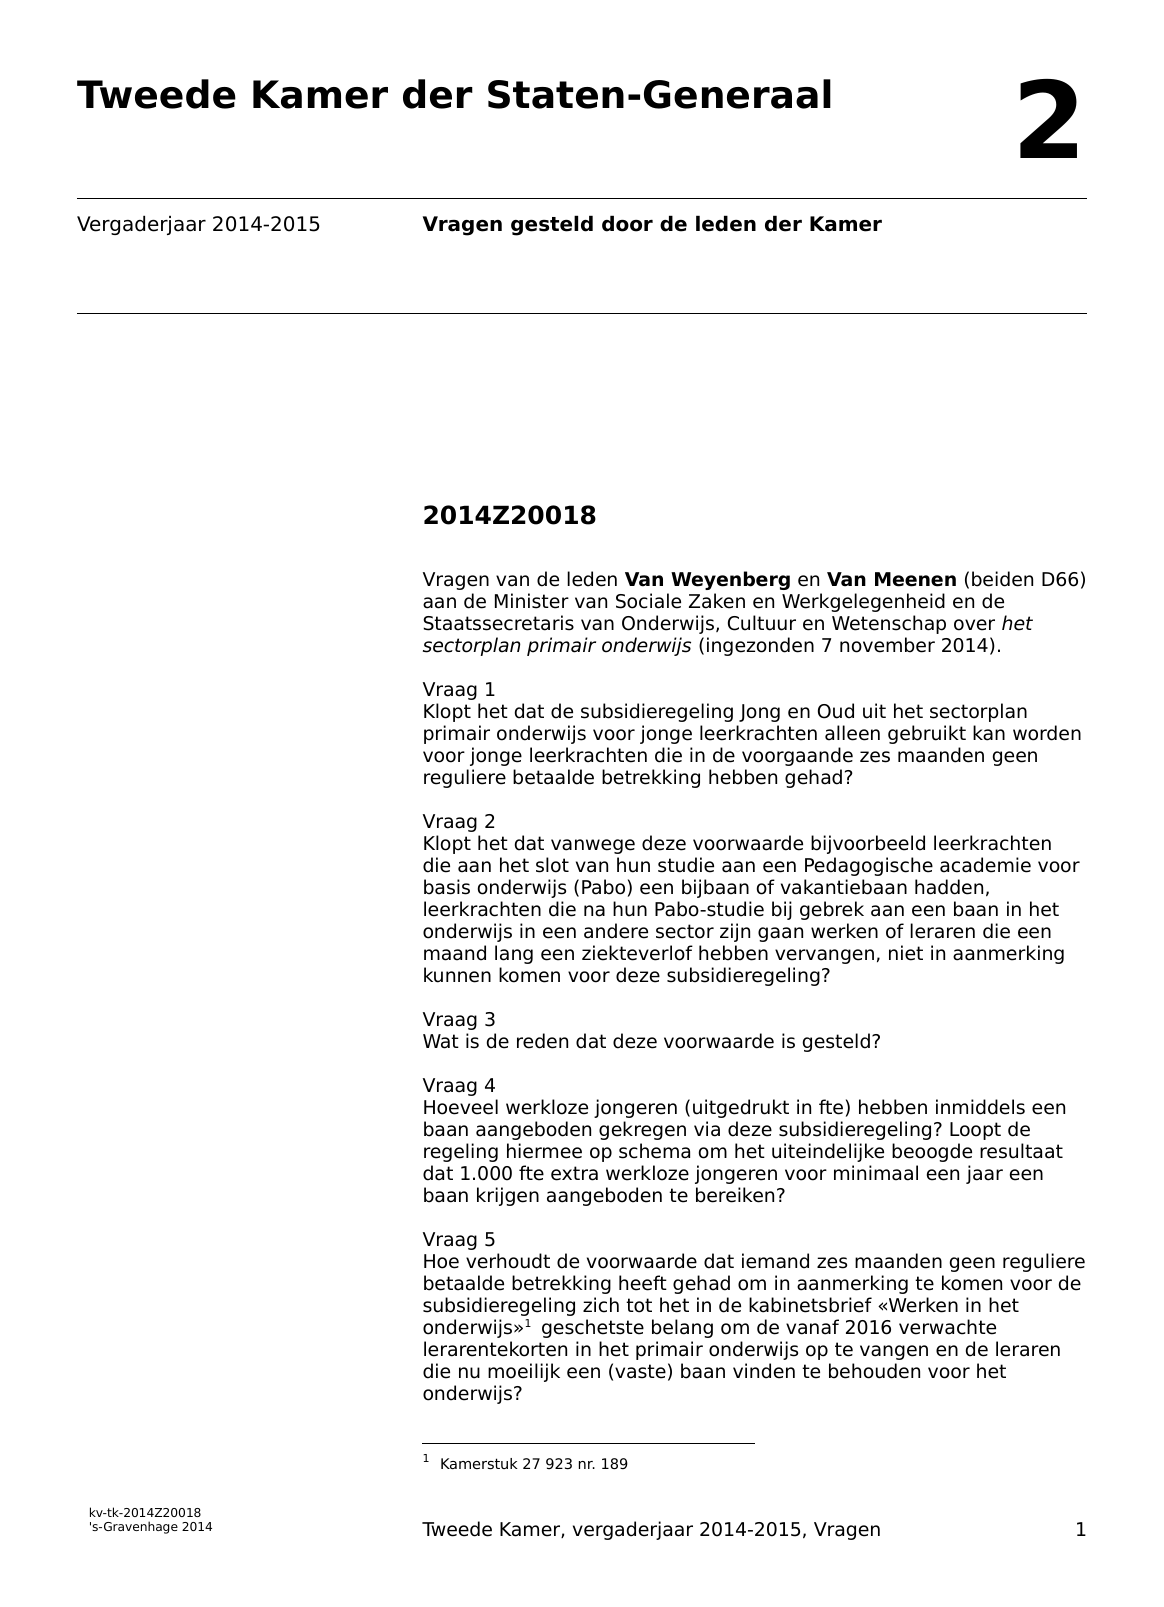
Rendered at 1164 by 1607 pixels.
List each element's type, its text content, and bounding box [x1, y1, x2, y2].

text Hoe verhoudt de voorwaarde dat iemand zes maanden geen reguliere betaalde betrekking heeft gehad om in aanmerking te komen voor de subsidieregeling zich tot het in de kabinetsbrief «Werken in het onderwijs» geschetste belang om de vanaf 2016 verwachte lerarentekorten in het primair onderwijs op te vangen en de leraren die nu moeilijk een (vaste) baan vinden te behouden voor het onderwijs? [422, 1251, 1087, 1405]
text Vraag 1 [422, 679, 1087, 701]
text Wat is de reden dat deze voorwaarde is gesteld? [422, 1031, 1087, 1053]
text Klopt het dat vanwege deze voorwaarde bijvoorbeeld leerkrachten die aan het slot van hun studie aan een Pedagogische academie voor basis onderwijs (Pabo) een bijbaan of vakantiebaan hadden, leerkrachten die na hun Pabo-studie bij gebrek aan een baan in het onderwijs in een andere sector zijn gaan werken of leraren die een maand lang een ziekteverlof hebben vervangen, niet in aanmerking kunnen komen voor deze subsidieregeling? [422, 833, 1087, 987]
table_header Tweede Kamer der Staten-Generaal [77, 59, 886, 198]
text 2014Z20018 [422, 501, 1087, 531]
text Vraag 3 [422, 1009, 1087, 1031]
text Vragen van de leden Van Weyenberg en Van Meenen (beiden D66) aan de Minister van Sociale Zaken en Werkgelegenheid en de Staatssecretaris van Onderwijs, Cultuur en Wetenschap over het sectorplan primair onderwijs (ingezonden 7 november 2014). [422, 569, 1087, 657]
text Vraag 4 [422, 1075, 1087, 1097]
text kv-tk-2014Z20018 [88, 1506, 323, 1520]
table_cell Vragen gesteld door de leden der Kamer [422, 199, 1087, 313]
text Vraag 5 [422, 1229, 1087, 1251]
text Vraag 2 [422, 811, 1087, 833]
text Kamerstuk 27 923 nr. 189 [422, 1452, 1087, 1474]
text Hoeveel werkloze jongeren (uitgedrukt in fte) hebben inmiddels een baan aangeboden gekregen via deze subsidieregeling? Loopt de regeling hiermee op schema om het uiteindelijke beoogde resultaat dat 1.000 fte extra werkloze jongeren voor minimaal een jaar een baan krijgen aangeboden te bereiken? [422, 1097, 1087, 1207]
table_cell Vergaderjaar 2014-2015 [77, 199, 422, 313]
text 's-Gravenhage 2014 [88, 1520, 323, 1534]
table_header 2 [886, 59, 1087, 198]
text Klopt het dat de subsidieregeling Jong en Oud uit het sectorplan primair onderwijs voor jonge leerkrachten alleen gebruikt kan worden voor jonge leerkrachten die in de voorgaande zes maanden geen reguliere betaalde betrekking hebben gehad? [422, 701, 1087, 789]
